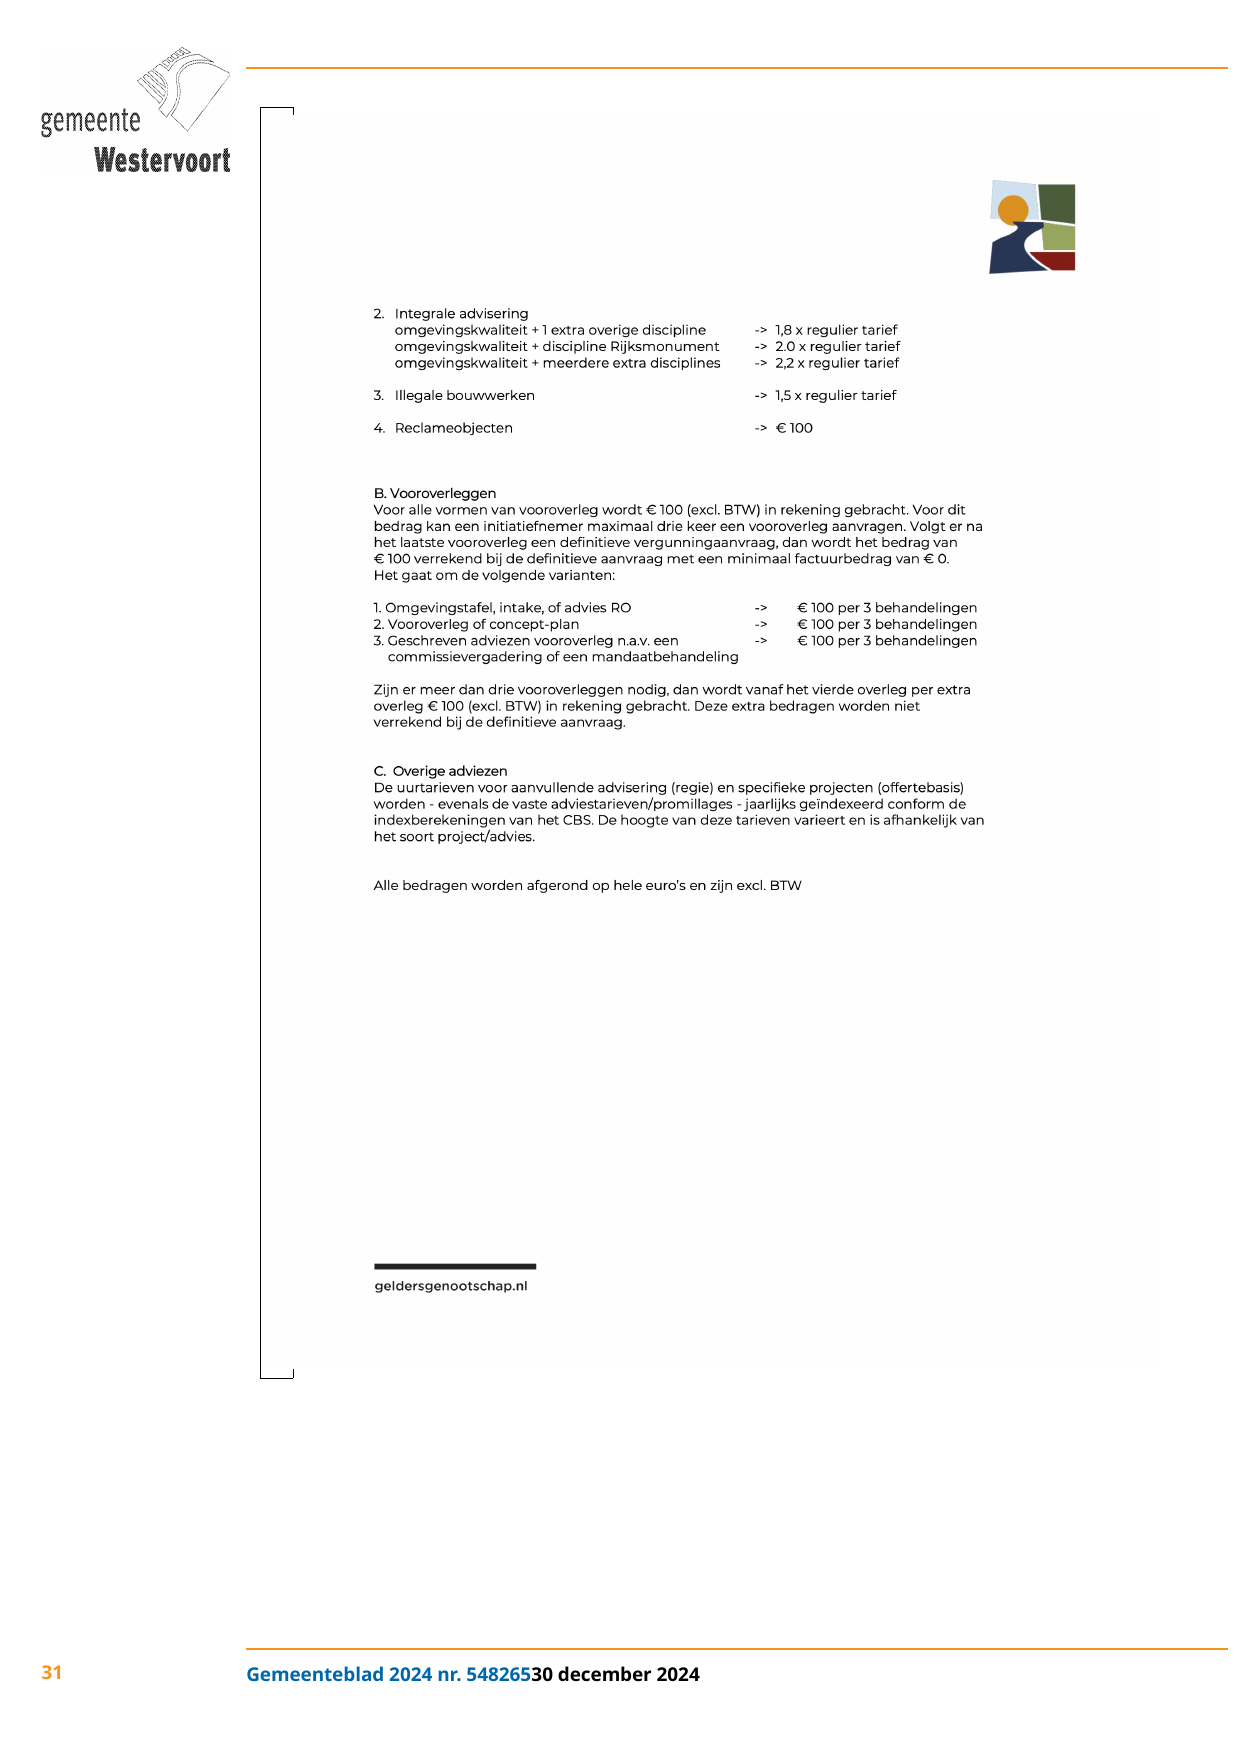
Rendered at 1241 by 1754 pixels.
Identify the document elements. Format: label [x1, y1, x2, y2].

picture [41, 47, 231, 172]
picture [268, 115, 1155, 1369]
